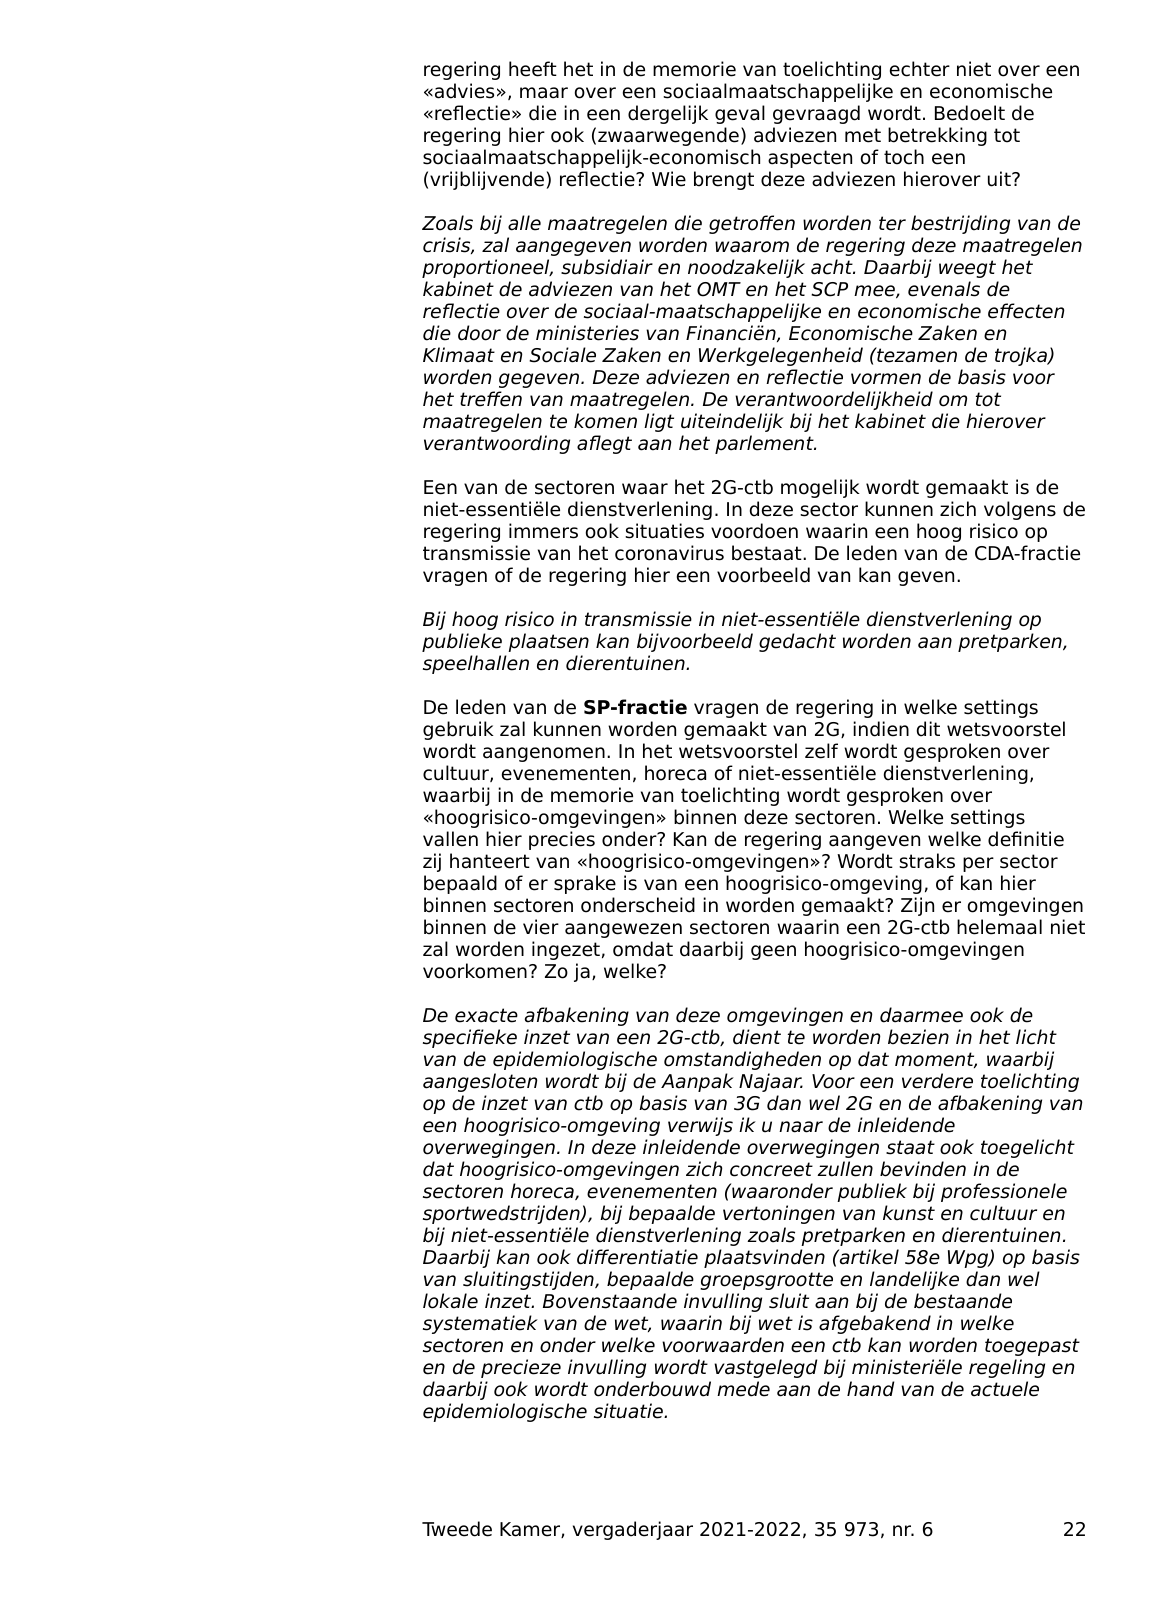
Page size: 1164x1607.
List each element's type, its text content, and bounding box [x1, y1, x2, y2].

text regering heeft het in de memorie van toelichting echter niet over een «advies», maar over een sociaalmaatschappelijke en economische «reflectie» die in een dergelijk geval gevraagd wordt. Bedoelt de regering hier ook (zwaarwegende) adviezen met betrekking tot sociaalmaatschappelijk-economisch aspecten of toch een (vrijblijvende) reflectie? Wie brengt deze adviezen hierover uit? [422, 59, 1087, 191]
text Zoals bij alle maatregelen die getroffen worden ter bestrijding van de crisis, zal aangegeven worden waarom de regering deze maatregelen proportioneel, subsidiair en noodzakelijk acht. Daarbij weegt het kabinet de adviezen van het OMT en het SCP mee, evenals de reflectie over de sociaal-maatschappelijke en economische effecten die door de ministeries van Financiën, Economische Zaken en Klimaat en Sociale Zaken en Werkgelegenheid (tezamen de trojka) worden gegeven. Deze adviezen en reflectie vormen de basis voor het treffen van maatregelen. De verantwoordelijkheid om tot maatregelen te komen ligt uiteindelijk bij het kabinet die hierover verantwoording aflegt aan het parlement. [422, 213, 1087, 455]
text Een van de sectoren waar het 2G-ctb mogelijk wordt gemaakt is de niet-essentiële dienstverlening. In deze sector kunnen zich volgens de regering immers ook situaties voordoen waarin een hoog risico op transmissie van het coronavirus bestaat. De leden van de CDA-fractie vragen of de regering hier een voorbeeld van kan geven. [422, 477, 1087, 587]
text Bij hoog risico in transmissie in niet-essentiële dienstverlening op publieke plaatsen kan bijvoorbeeld gedacht worden aan pretparken, speelhallen en dierentuinen. [422, 609, 1087, 675]
text De leden van de SP-fractie vragen de regering in welke settings gebruik zal kunnen worden gemaakt van 2G, indien dit wetsvoorstel wordt aangenomen. In het wetsvoorstel zelf wordt gesproken over cultuur, evenementen, horeca of niet-essentiële dienstverlening, waarbij in de memorie van toelichting wordt gesproken over «hoogrisico-omgevingen» binnen deze sectoren. Welke settings vallen hier precies onder? Kan de regering aangeven welke definitie zij hanteert van «hoogrisico-omgevingen»? Wordt straks per sector bepaald of er sprake is van een hoogrisico-omgeving, of kan hier binnen sectoren onderscheid in worden gemaakt? Zijn er omgevingen binnen de vier aangewezen sectoren waarin een 2G-ctb helemaal niet zal worden ingezet, omdat daarbij geen hoogrisico-omgevingen voorkomen? Zo ja, welke? [422, 697, 1087, 983]
text De exacte afbakening van deze omgevingen en daarmee ook de specifieke inzet van een 2G-ctb, dient te worden bezien in het licht van de epidemiologische omstandigheden op dat moment, waarbij aangesloten wordt bij de Aanpak Najaar. Voor een verdere toelichting op de inzet van ctb op basis van 3G dan wel 2G en de afbakening van een hoogrisico-omgeving verwijs ik u naar de inleidende overwegingen. In deze inleidende overwegingen staat ook toegelicht dat hoogrisico-omgevingen zich concreet zullen bevinden in de sectoren horeca, evenementen (waaronder publiek bij professionele sportwedstrijden), bij bepaalde vertoningen van kunst en cultuur en bij niet-essentiële dienstverlening zoals pretparken en dierentuinen. Daarbij kan ook differentiatie plaatsvinden (artikel 58e Wpg) op basis van sluitingstijden, bepaalde groepsgrootte en landelijke dan wel lokale inzet. Bovenstaande invulling sluit aan bij de bestaande systematiek van de wet, waarin bij wet is afgebakend in welke sectoren en onder welke voorwaarden een ctb kan worden toegepast en de precieze invulling wordt vastgelegd bij ministeriële regeling en daarbij ook wordt onderbouwd mede aan de hand van de actuele epidemiologische situatie. [422, 1005, 1087, 1423]
